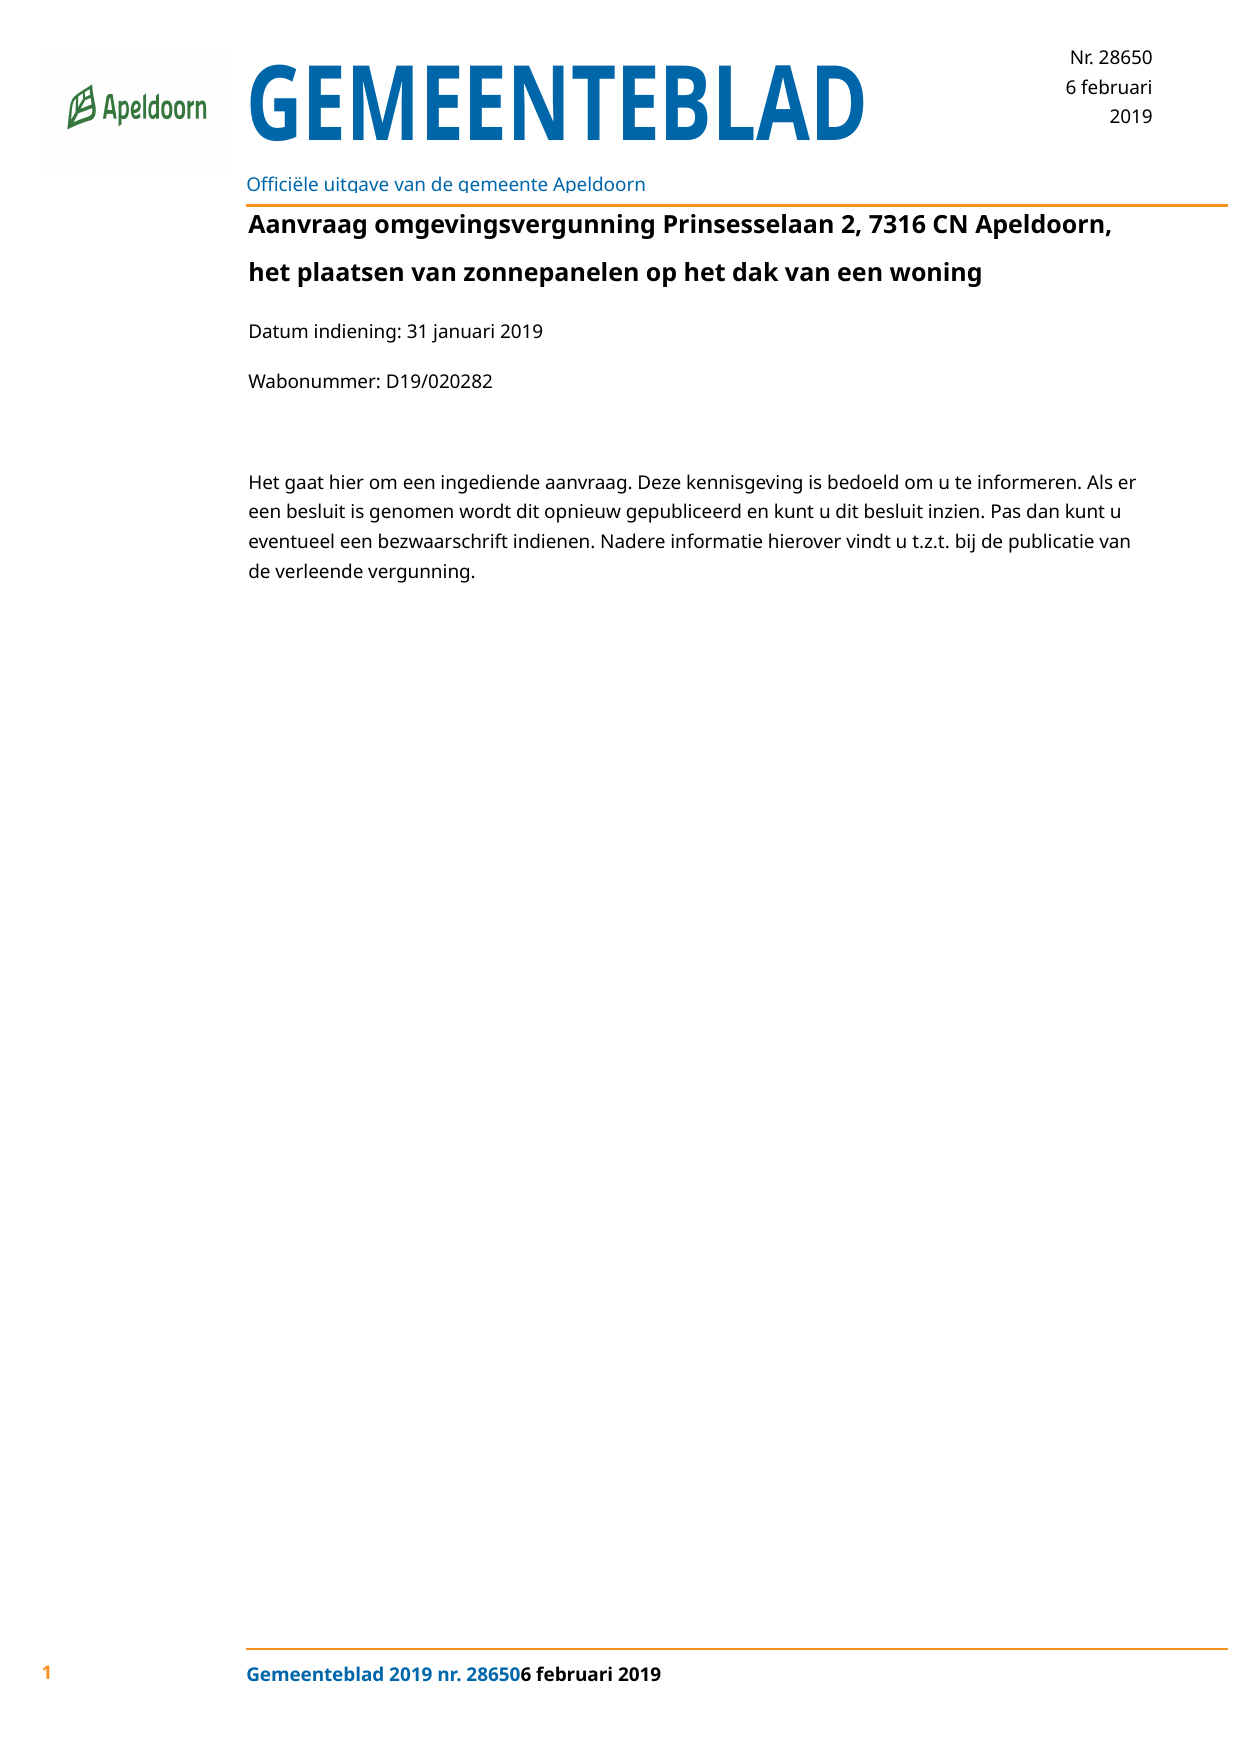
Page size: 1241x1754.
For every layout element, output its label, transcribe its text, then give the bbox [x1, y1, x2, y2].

text Aanvraag omgevingsvergunning Prinsesselaan 2, 7316 CN Apeldoorn, het plaatsen van zonnepanelen op het dak van een woning [248, 207, 1152, 288]
text Datum indiening: 31 januari 2019 [248, 318, 1152, 344]
text Wabonummer: D19/020282 [248, 368, 1152, 394]
text Het gaat hier om een ingediende aanvraag. Deze kennisgeving is bedoeld om u te informeren. Als er een besluit is genomen wordt dit opnieuw gepubliceerd en kunt u dit besluit inzien. Pas dan kunt u eventueel een bezwaarschrift indienen. Nadere informatie hierover vindt u t.z.t. bij de publicatie van de verleende vergunning. [248, 469, 1152, 584]
picture [41, 47, 231, 172]
